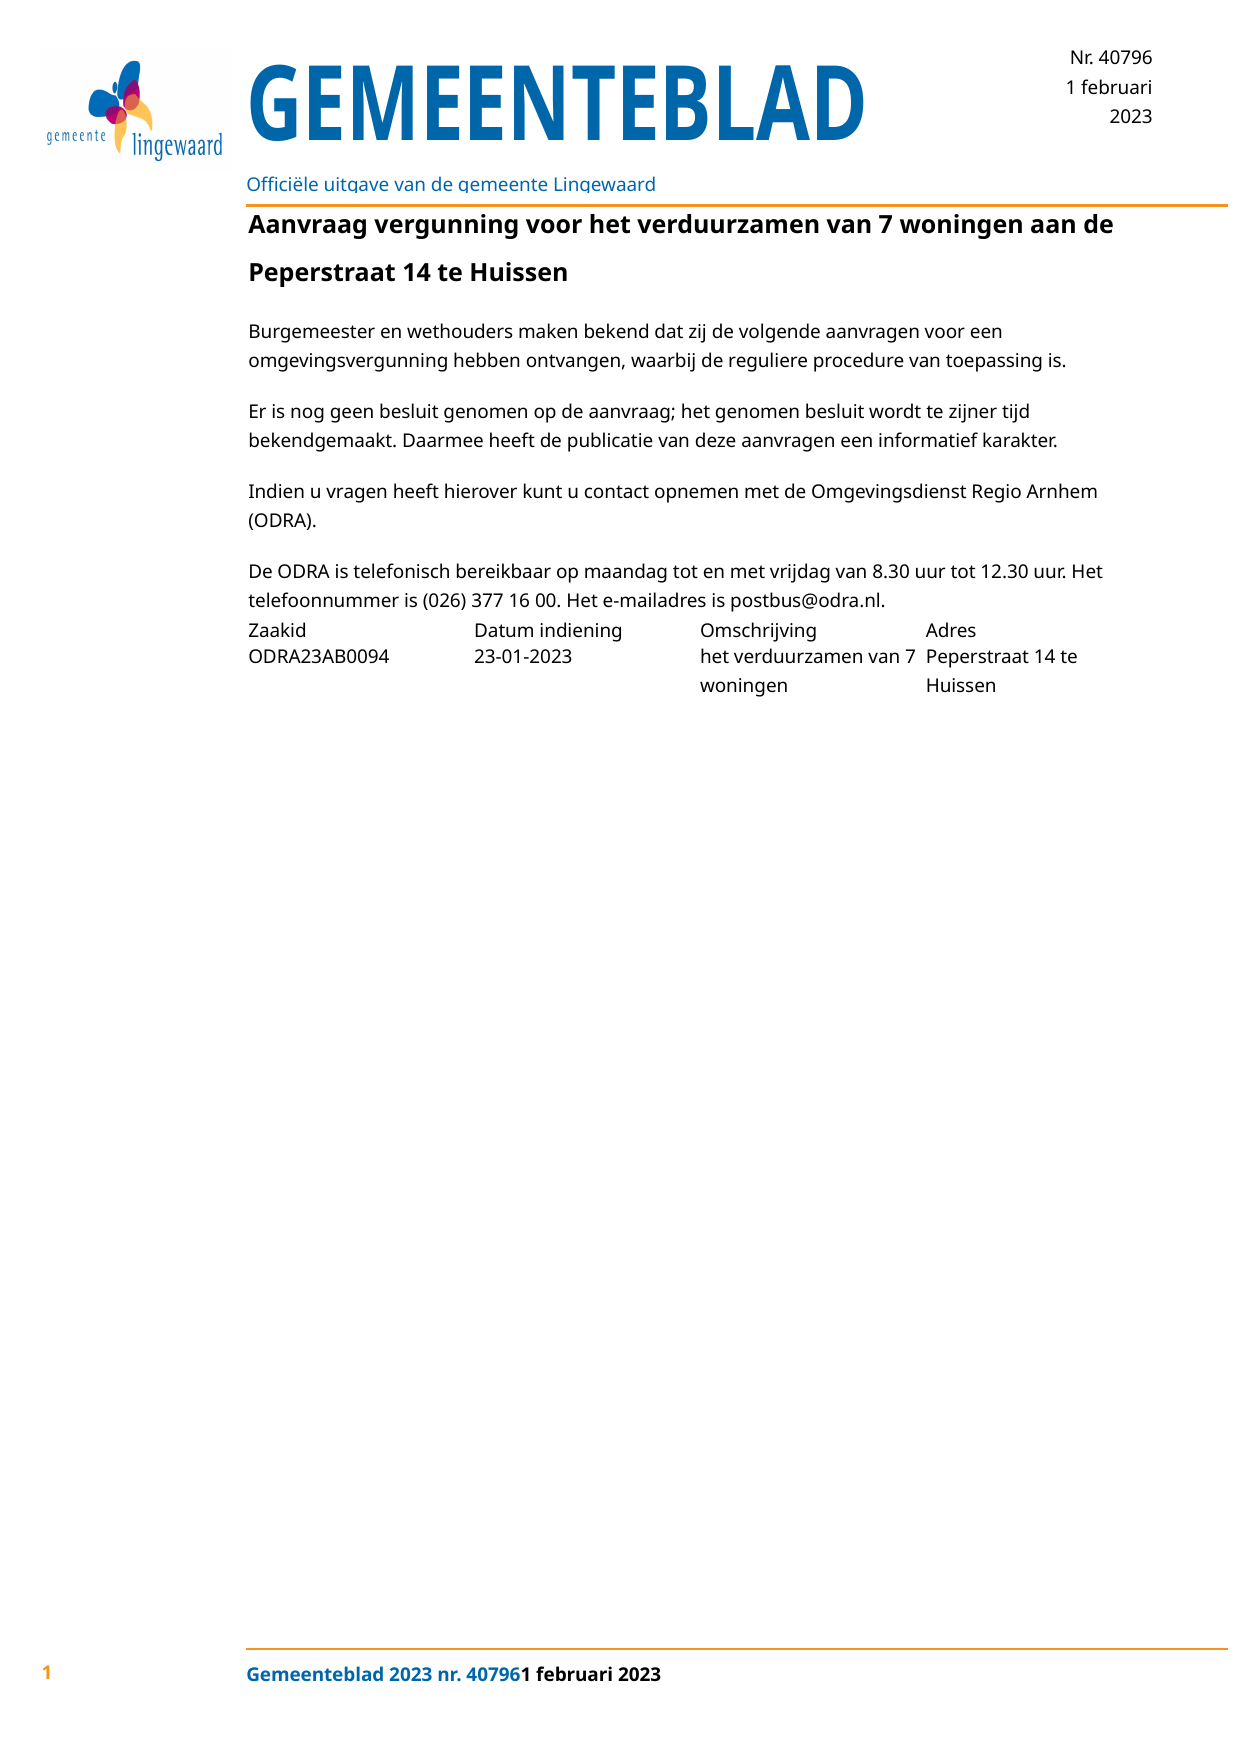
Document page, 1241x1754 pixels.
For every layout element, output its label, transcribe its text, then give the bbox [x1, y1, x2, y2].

text Er is nog geen besluit genomen op de aanvraag; het genomen besluit wordt te zijner tijd bekendgemaakt. Daarmee heeft de publicatie van deze aanvragen een informatief karakter. [248, 398, 1152, 453]
table_header Zaakid [248, 617, 474, 643]
table_header Datum indiening [474, 617, 700, 643]
table_header Omschrijving [700, 617, 926, 643]
table_cell Peperstraat 14 te Huissen [926, 643, 1152, 698]
text De ODRA is telefonisch bereikbaar op maandag tot en met vrijdag van 8.30 uur tot 12.30 uur. Het telefoonnummer is (026) 377 16 00. Het e-mailadres is postbus@odra.nl. [248, 558, 1152, 613]
picture [41, 47, 231, 172]
text Indien u vragen heeft hierover kunt u contact opnemen met de Omgevingsdienst Regio Arnhem (ODRA). [248, 478, 1152, 533]
table_header Adres [926, 617, 1152, 643]
table_cell 23-01-2023 [474, 643, 700, 698]
table_cell het verduurzamen van 7 woningen [700, 643, 926, 698]
text Aanvraag vergunning voor het verduurzamen van 7 woningen aan de Peperstraat 14 te Huissen [248, 207, 1152, 288]
table_cell ODRA23AB0094 [248, 643, 474, 698]
text Burgemeester en wethouders maken bekend dat zij de volgende aanvragen voor een omgevingsvergunning hebben ontvangen, waarbij de reguliere procedure van toepassing is. [248, 318, 1152, 373]
